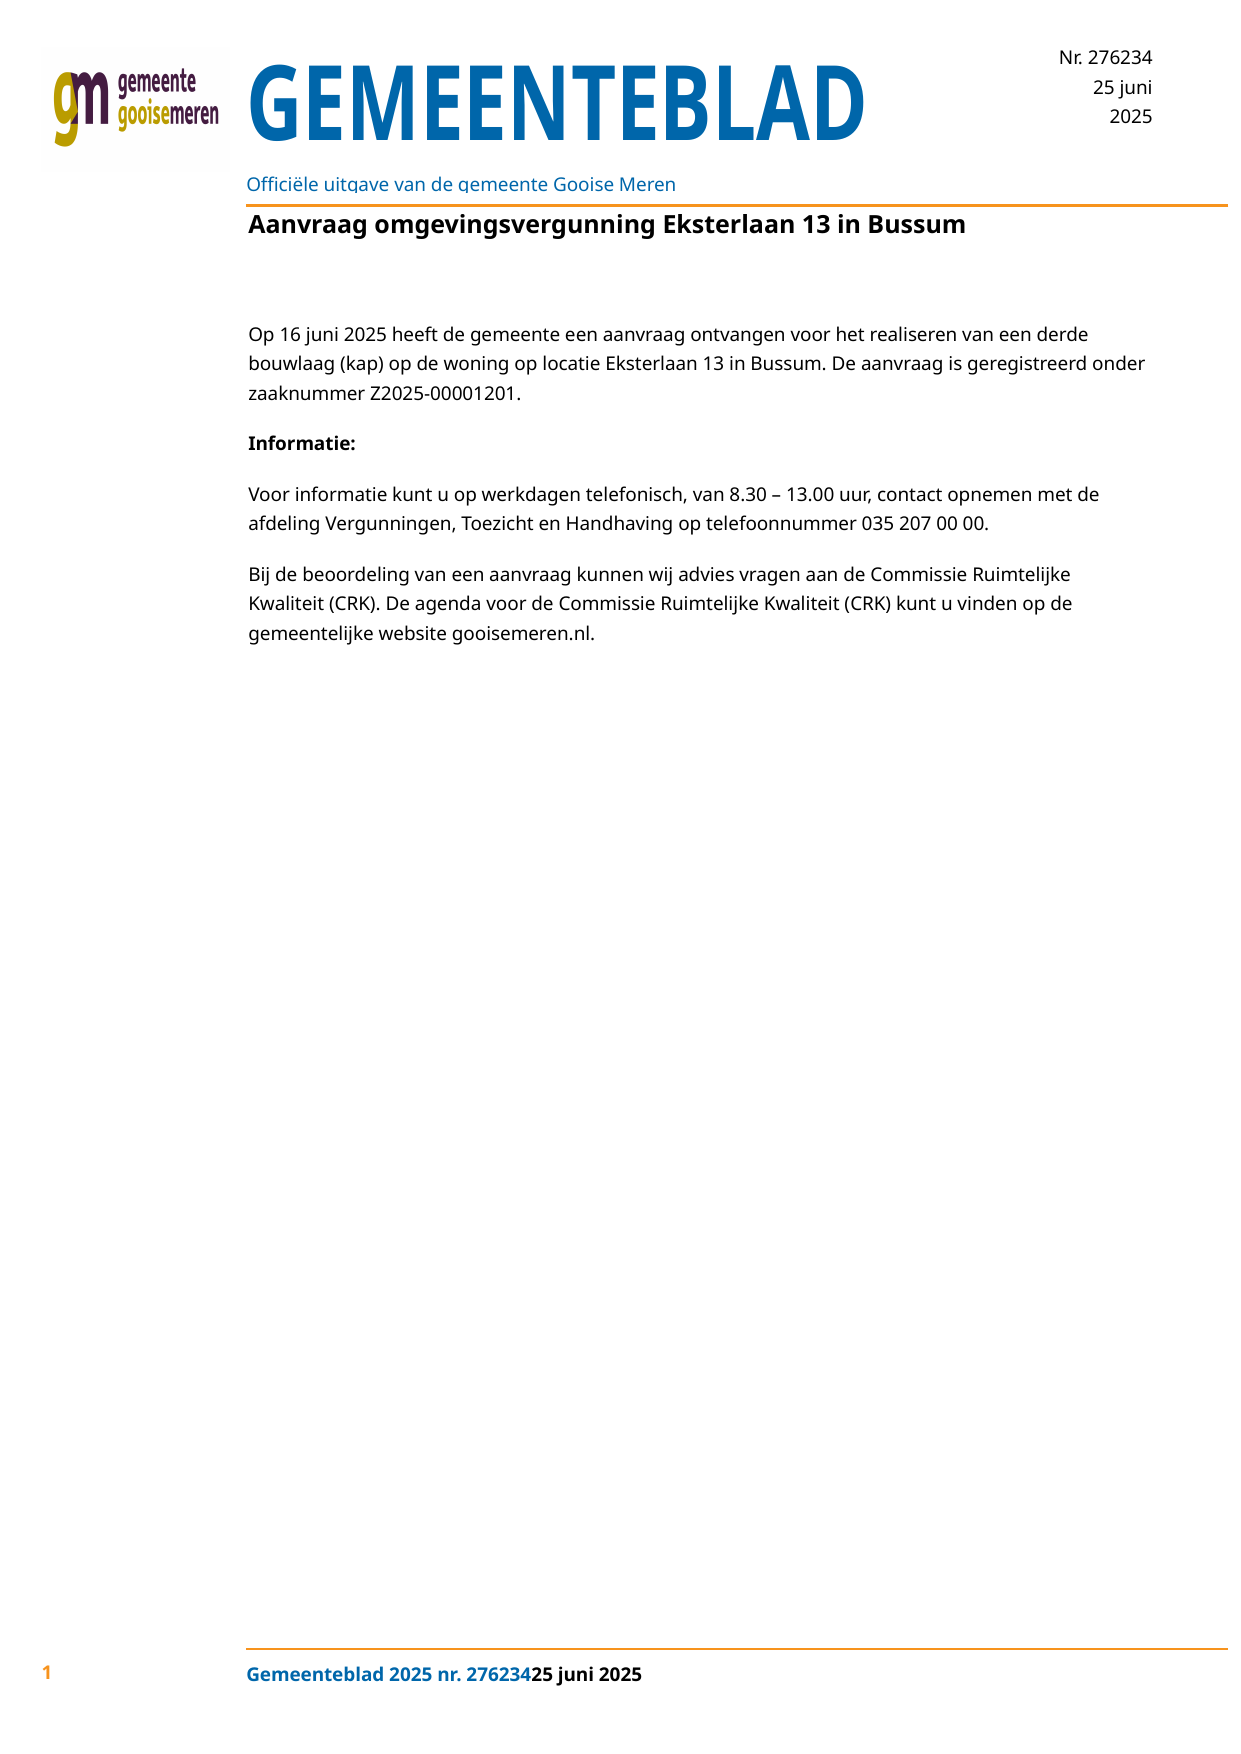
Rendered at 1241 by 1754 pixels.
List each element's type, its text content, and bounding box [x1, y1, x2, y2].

picture [41, 47, 231, 172]
text Op 16 juni 2025 heeft de gemeente een aanvraag ontvangen voor het realiseren van een derde bouwlaag (kap) op de woning op locatie Eksterlaan 13 in Bussum. De aanvraag is geregistreerd onder zaaknummer Z2025-00001201. [248, 321, 1152, 406]
text Informatie: [248, 430, 1152, 456]
text Voor informatie kunt u op werkdagen telefonisch, van 8.30 – 13.00 uur, contact opnemen met de afdeling Vergunningen, Toezicht en Handhaving op telefoonnummer 035 207 00 00. [248, 481, 1152, 536]
text Aanvraag omgevingsvergunning Eksterlaan 13 in Bussum [248, 207, 1152, 241]
text Bij de beoordeling van een aanvraag kunnen wij advies vragen aan de Commissie Ruimtelijke Kwaliteit (CRK). De agenda voor de Commissie Ruimtelijke Kwaliteit (CRK) kunt u vinden op de gemeentelijke website gooisemeren.nl. [248, 561, 1152, 646]
